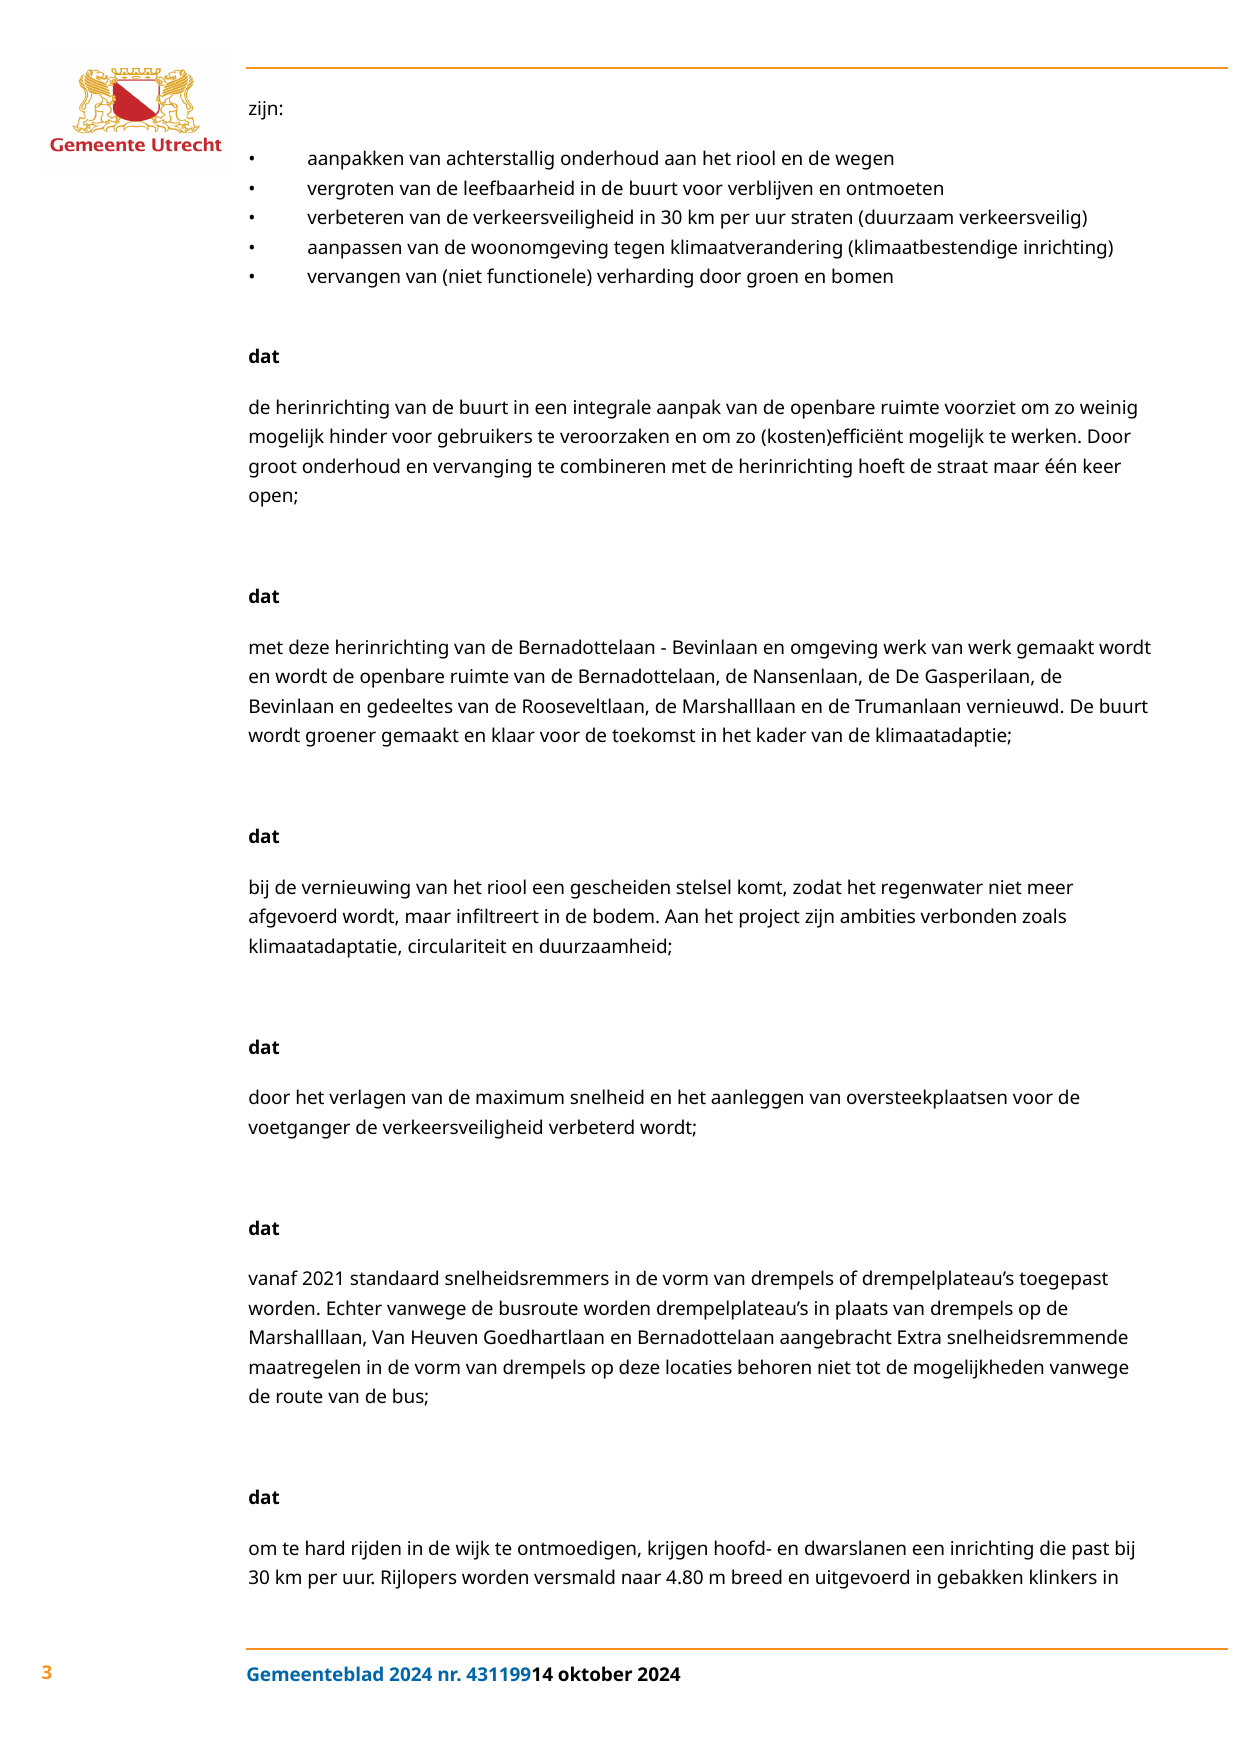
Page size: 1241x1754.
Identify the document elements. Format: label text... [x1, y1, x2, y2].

text dat [248, 343, 1152, 369]
text de herinrichting van de buurt in een integrale aanpak van de openbare ruimte voorziet om zo weinig mogelijk hinder voor gebruikers te veroorzaken en om zo (kosten)efficiënt mogelijk te werken. Door groot onderhoud en vervanging te combineren met de herinrichting hoeft de straat maar één keer open; [248, 394, 1152, 508]
list aanpassen van de woonomgeving tegen klimaatverandering (klimaatbestendige inrichting) [248, 234, 1152, 260]
text dat [248, 1215, 1152, 1241]
list vergroten van de leefbaarheid in de buurt voor verblijven en ontmoeten [248, 175, 1152, 201]
text dat [248, 1034, 1152, 1060]
picture [41, 47, 231, 172]
text dat [248, 1484, 1152, 1510]
text om te hard rijden in de wijk te ontmoedigen, krijgen hoofd- en dwarslanen een inrichting die past bij 30 km per uur. Rijlopers worden versmald naar 4.80 m breed en uitgevoerd in gebakken klinkers in [248, 1535, 1152, 1590]
text vanaf 2021 standaard snelheidsremmers in de vorm van drempels of drempelplateau’s toegepast worden. Echter vanwege de busroute worden drempelplateau’s in plaats van drempels op de Marshalllaan, Van Heuven Goedhartlaan en Bernadottelaan aangebracht Extra snelheidsremmende maatregelen in de vorm van drempels op deze locaties behoren niet tot de mogelijkheden vanwege de route van de bus; [248, 1265, 1152, 1409]
list aanpakken van achterstallig onderhoud aan het riool en de wegen [248, 145, 1152, 171]
text met deze herinrichting van de Bernadottelaan - Bevinlaan en omgeving werk van werk gemaakt wordt en wordt de openbare ruimte van de Bernadottelaan, de Nansenlaan, de De Gasperilaan, de Bevinlaan en gedeeltes van de Rooseveltlaan, de Marshalllaan en de Trumanlaan vernieuwd. De buurt wordt groener gemaakt en klaar voor de toekomst in het kader van de klimaatadaptie; [248, 634, 1152, 748]
list vervangen van (niet functionele) verharding door groen en bomen [248, 263, 1152, 289]
text dat [248, 583, 1152, 609]
text dat [248, 823, 1152, 849]
text door het verlagen van de maximum snelheid en het aanleggen van oversteekplaatsen voor de voetganger de verkeersveiligheid verbeterd wordt; [248, 1084, 1152, 1140]
text zijn: [248, 95, 1152, 121]
list verbeteren van de verkeersveiligheid in 30 km per uur straten (duurzaam verkeersveilig) [248, 204, 1152, 230]
text bij de vernieuwing van het riool een gescheiden stelsel komt, zodat het regenwater niet meer afgevoerd wordt, maar infiltreert in de bodem. Aan het project zijn ambities verbonden zoals klimaatadaptatie, circulariteit en duurzaamheid; [248, 874, 1152, 959]
